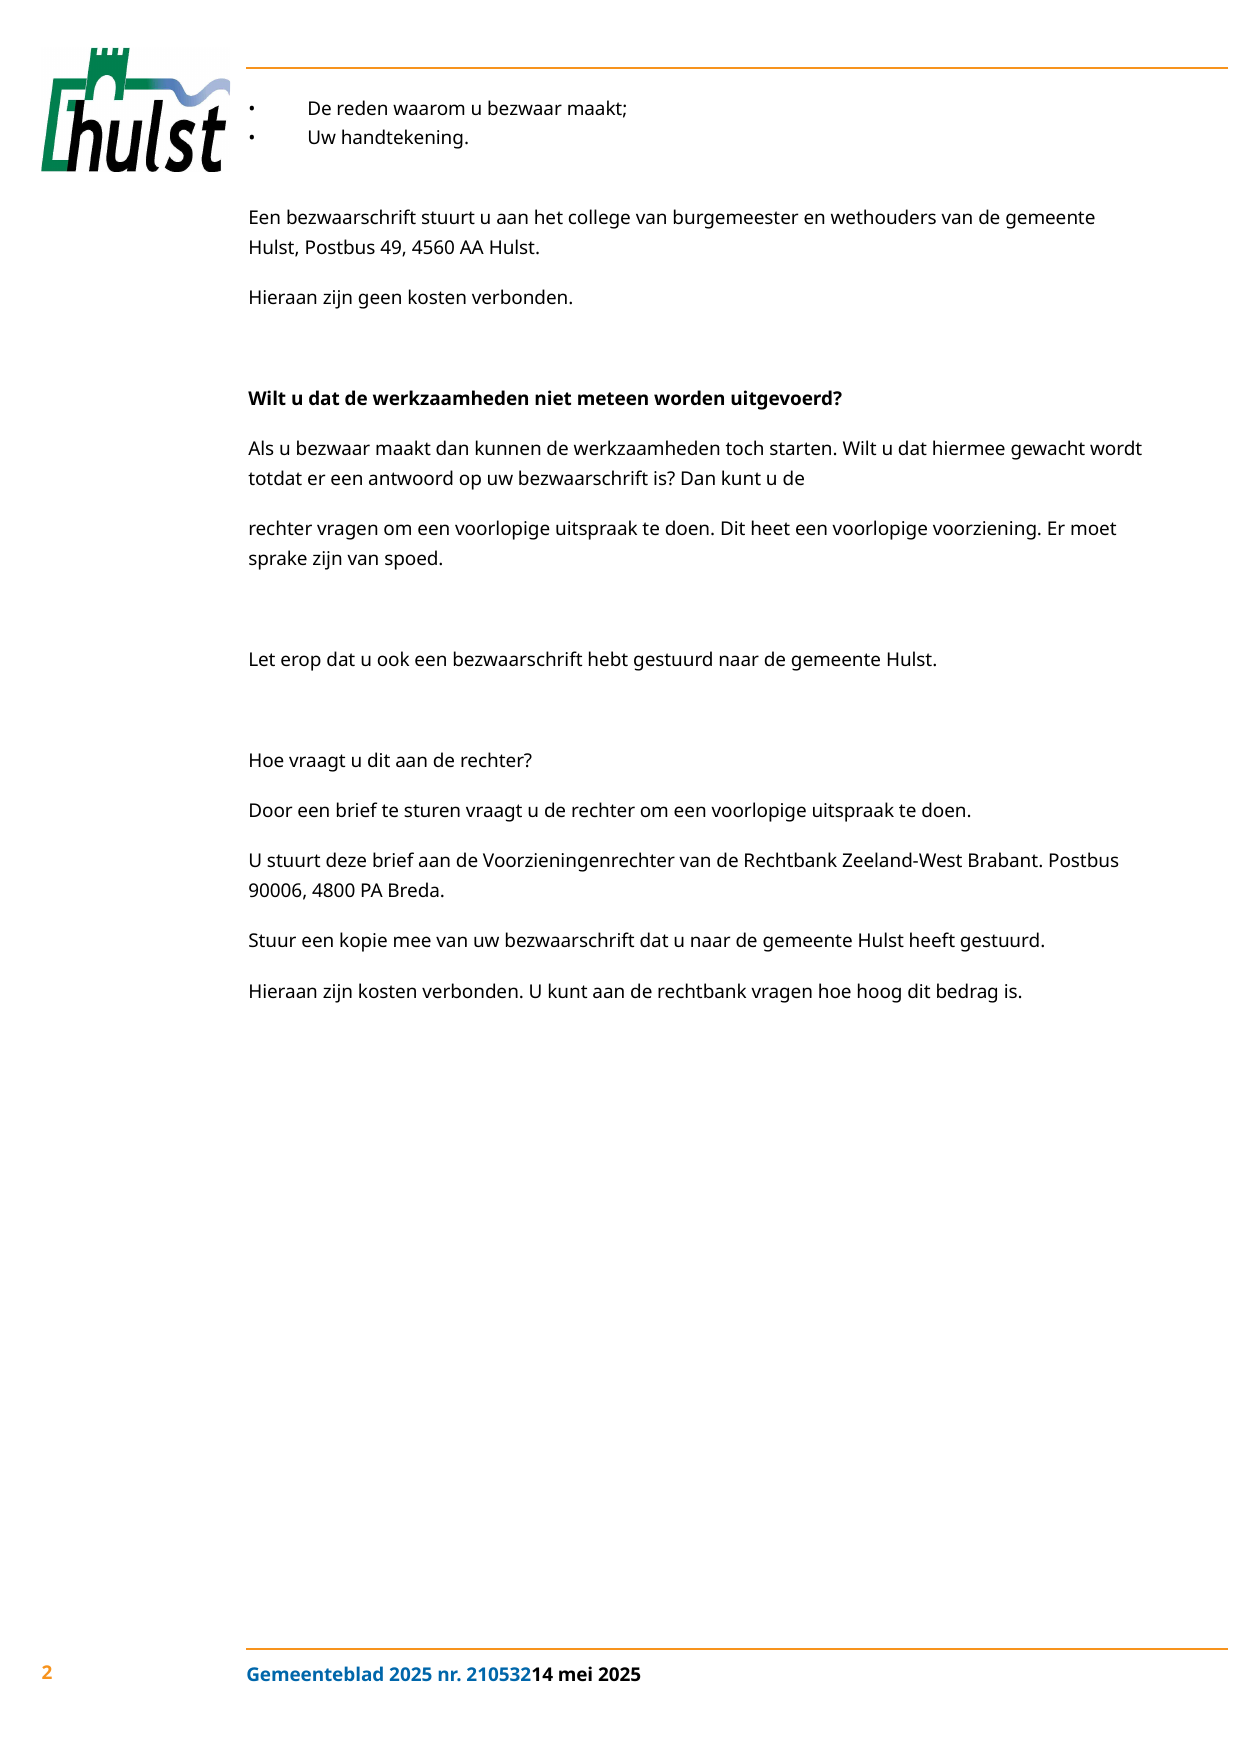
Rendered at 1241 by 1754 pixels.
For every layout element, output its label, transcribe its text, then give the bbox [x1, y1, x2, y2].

picture [41, 47, 231, 172]
text Hoe vraagt u dit aan de rechter? [248, 747, 1152, 773]
text U stuurt deze brief aan de Voorzieningenrechter van de Rechtbank Zeeland-West Brabant. Postbus 90006, 4800 PA Breda. [248, 848, 1152, 903]
text Door een brief te sturen vraagt u de rechter om een voorlopige uitspraak te doen. [248, 797, 1152, 823]
text Hieraan zijn geen kosten verbonden. [248, 284, 1152, 310]
text Een bezwaarschrift stuurt u aan het college van burgemeester en wethouders van de gemeente Hulst, Postbus 49, 4560 AA Hulst. [248, 204, 1152, 260]
list De reden waarom u bezwaar maakt; [248, 95, 1152, 121]
list Uw handtekening. [248, 124, 1152, 150]
text Als u bezwaar maakt dan kunnen de werkzaamheden toch starten. Wilt u dat hiermee gewacht wordt totdat er een antwoord op uw bezwaarschrift is? Dan kunt u de [248, 436, 1152, 491]
text rechter vragen om een voorlopige uitspraak te doen. Dit heet een voorlopige voorziening. Er moet sprake zijn van spoed. [248, 516, 1152, 571]
text Stuur een kopie mee van uw bezwaarschrift dat u naar de gemeente Hulst heeft gestuurd. [248, 928, 1152, 953]
text Wilt u dat de werkzaamheden niet meteen worden uitgevoerd? [248, 385, 1152, 411]
text Let erop dat u ook een bezwaarschrift hebt gestuurd naar de gemeente Hulst. [248, 646, 1152, 672]
text Hieraan zijn kosten verbonden. U kunt aan de rechtbank vragen hoe hoog dit bedrag is. [248, 978, 1152, 1004]
